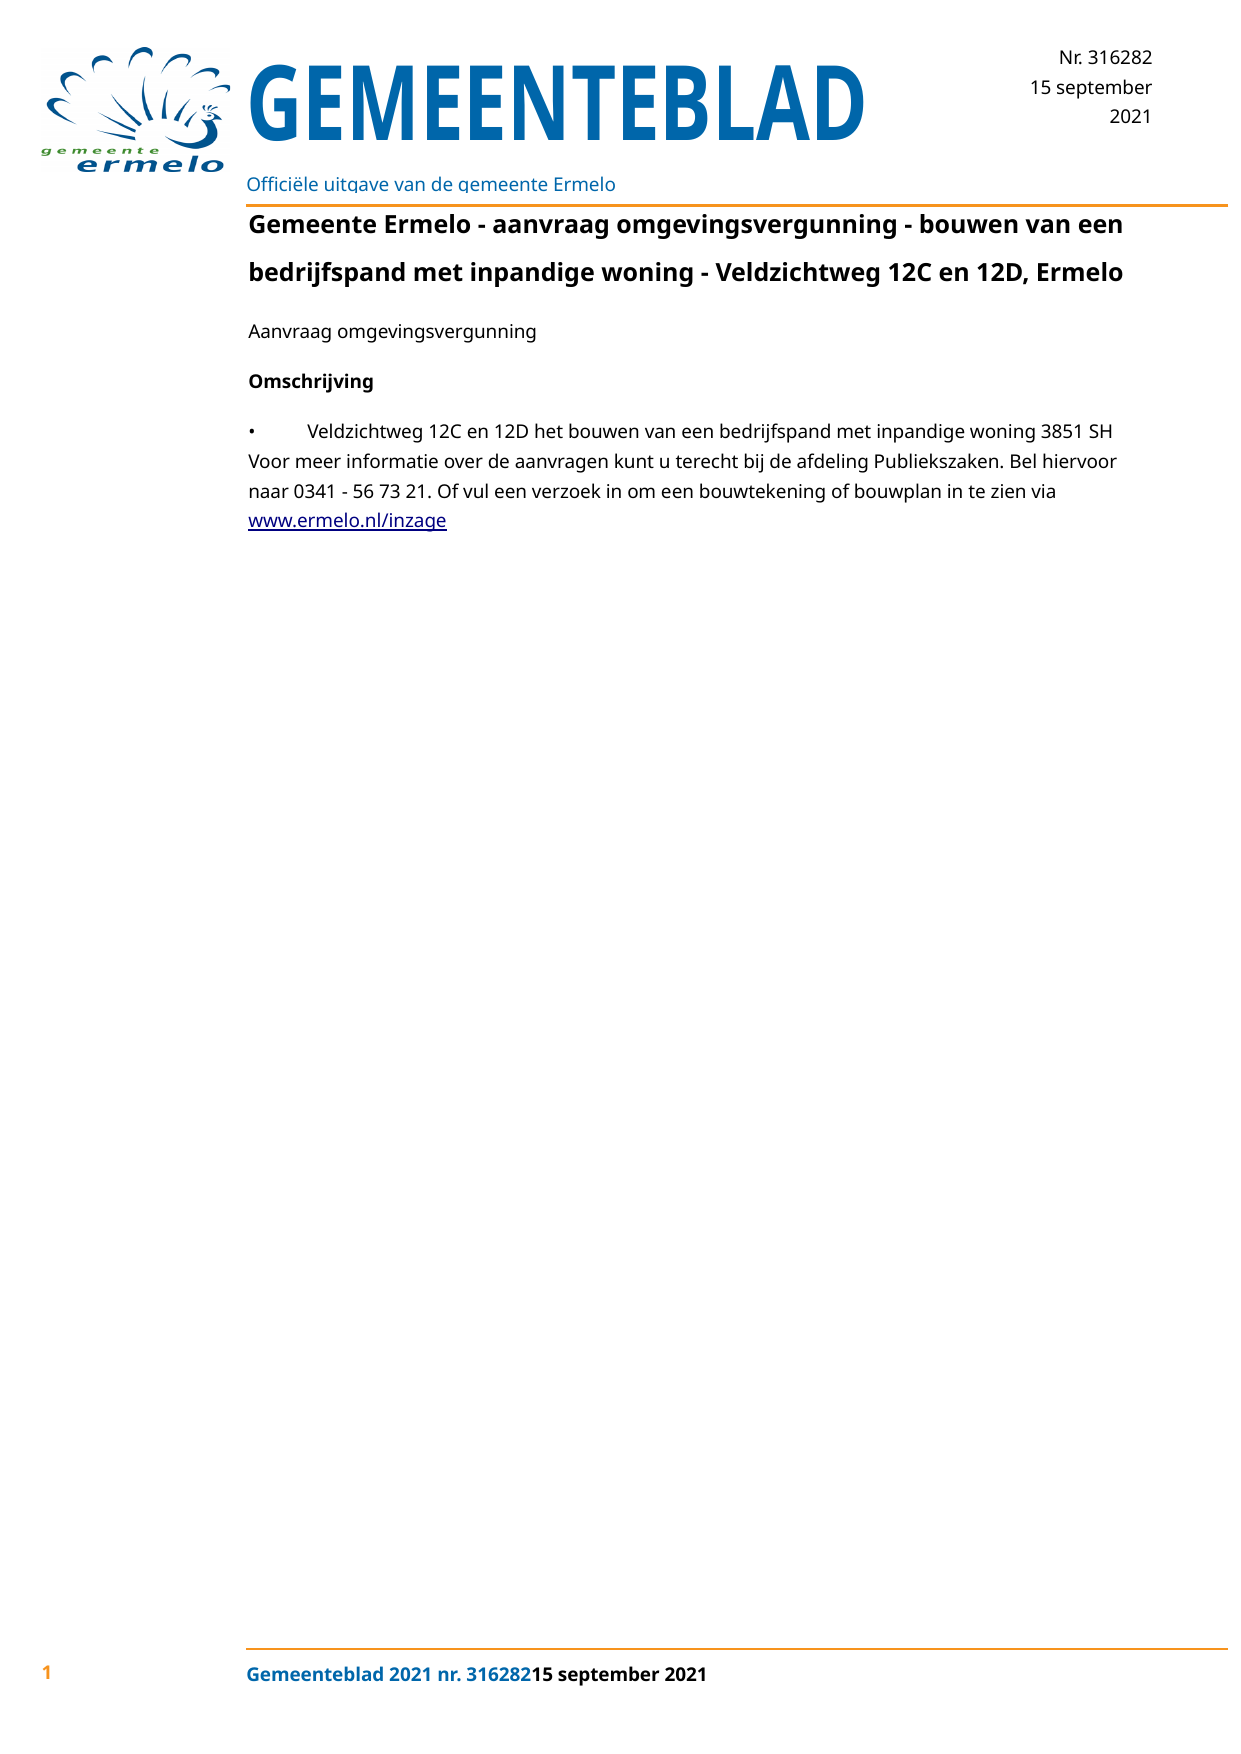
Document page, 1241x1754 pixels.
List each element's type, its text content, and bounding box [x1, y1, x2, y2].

picture [41, 47, 231, 172]
text Voor meer informatie over de aanvragen kunt u terecht bij de afdeling Publiekszaken. Bel hiervoor naar 0341 - 56 73 21. Of vul een verzoek in om een bouwtekening of bouwplan in te zien via www.ermelo.nl/inzage [248, 448, 1152, 533]
text Aanvraag omgevingsvergunning [248, 318, 1152, 344]
list Veldzichtweg 12C en 12D het bouwen van een bedrijfspand met inpandige woning 3851 SH [248, 419, 1152, 444]
text Gemeente Ermelo - aanvraag omgevingsvergunning - bouwen van een bedrijfspand met inpandige woning - Veldzichtweg 12C en 12D, Ermelo [248, 207, 1152, 288]
text Omschrijving [248, 368, 1152, 394]
